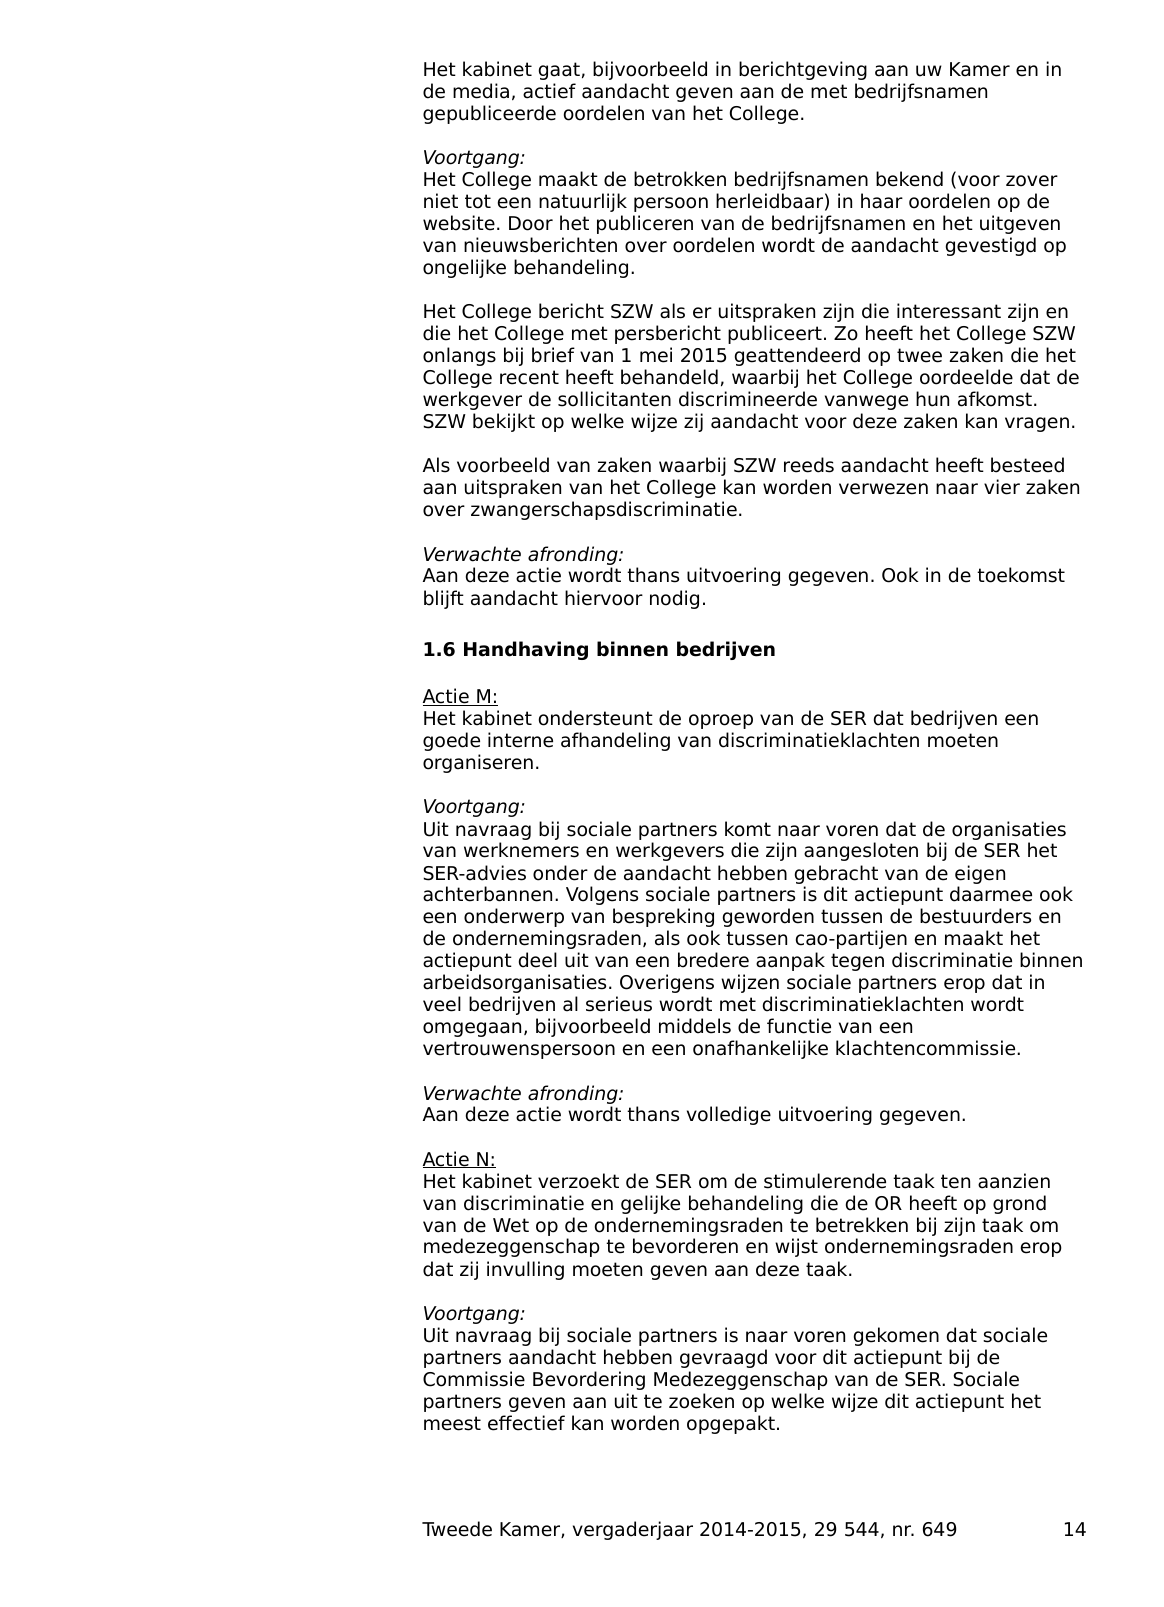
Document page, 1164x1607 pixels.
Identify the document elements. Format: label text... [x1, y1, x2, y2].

text Het kabinet gaat, bijvoorbeeld in berichtgeving aan uw Kamer en in de media, actief aandacht geven aan de met bedrijfsnamen gepubliceerde oordelen van het College. [422, 59, 1087, 125]
text Actie M: [422, 686, 1087, 708]
subtitle 1.6 Handhaving binnen bedrijven [422, 639, 1087, 661]
text Verwachte afronding: [422, 543, 1087, 565]
text Het kabinet ondersteunt de oproep van de SER dat bedrijven een goede interne afhandeling van discriminatieklachten moeten organiseren. [422, 708, 1087, 774]
text Voortgang: [422, 1303, 1087, 1324]
text Het College bericht SZW als er uitspraken zijn die interessant zijn en die het College met persbericht publiceert. Zo heeft het College SZW onlangs bij brief van 1 mei 2015 geattendeerd op twee zaken die het College recent heeft behandeld, waarbij het College oordeelde dat de werkgever de sollicitanten discrimineerde vanwege hun afkomst. SZW bekijkt op welke wijze zij aandacht voor deze zaken kan vragen. [422, 301, 1087, 433]
text Uit navraag bij sociale partners komt naar voren dat de organisaties van werknemers en werkgevers die zijn aangesloten bij de SER het SER-advies onder de aandacht hebben gebracht van de eigen achterbannen. Volgens sociale partners is dit actiepunt daarmee ook een onderwerp van bespreking geworden tussen de bestuurders en de ondernemingsraden, als ook tussen cao-partijen en maakt het actiepunt deel uit van een bredere aanpak tegen discriminatie binnen arbeidsorganisaties. Overigens wijzen sociale partners erop dat in veel bedrijven al serieus wordt met discriminatieklachten wordt omgegaan, bijvoorbeeld middels de functie van een vertrouwenspersoon en een onafhankelijke klachtencommissie. [422, 818, 1087, 1060]
text Voortgang: [422, 796, 1087, 818]
text Actie N: [422, 1148, 1087, 1171]
text Aan deze actie wordt thans volledige uitvoering gegeven. [422, 1104, 1087, 1126]
text Uit navraag bij sociale partners is naar voren gekomen dat sociale partners aandacht hebben gevraagd voor dit actiepunt bij de Commissie Bevordering Medezeggenschap van de SER. Sociale partners geven aan uit te zoeken op welke wijze dit actiepunt het meest effectief kan worden opgepakt. [422, 1324, 1087, 1434]
text Voortgang: [422, 147, 1087, 169]
text Aan deze actie wordt thans uitvoering gegeven. Ook in de toekomst blijft aandacht hiervoor nodig. [422, 565, 1087, 609]
text Het College maakt de betrokken bedrijfsnamen bekend (voor zover niet tot een natuurlijk persoon herleidbaar) in haar oordelen op de website. Door het publiceren van de bedrijfsnamen en het uitgeven van nieuwsberichten over oordelen wordt de aandacht gevestigd op ongelijke behandeling. [422, 169, 1087, 279]
text Verwachte afronding: [422, 1082, 1087, 1104]
text Het kabinet verzoekt de SER om de stimulerende taak ten aanzien van discriminatie en gelijke behandeling die de OR heeft op grond van de Wet op de ondernemingsraden te betrekken bij zijn taak om medezeggenschap te bevorderen en wijst ondernemingsraden erop dat zij invulling moeten geven aan deze taak. [422, 1171, 1087, 1280]
text Als voorbeeld van zaken waarbij SZW reeds aandacht heeft besteed aan uitspraken van het College kan worden verwezen naar vier zaken over zwangerschapsdiscriminatie. [422, 455, 1087, 521]
